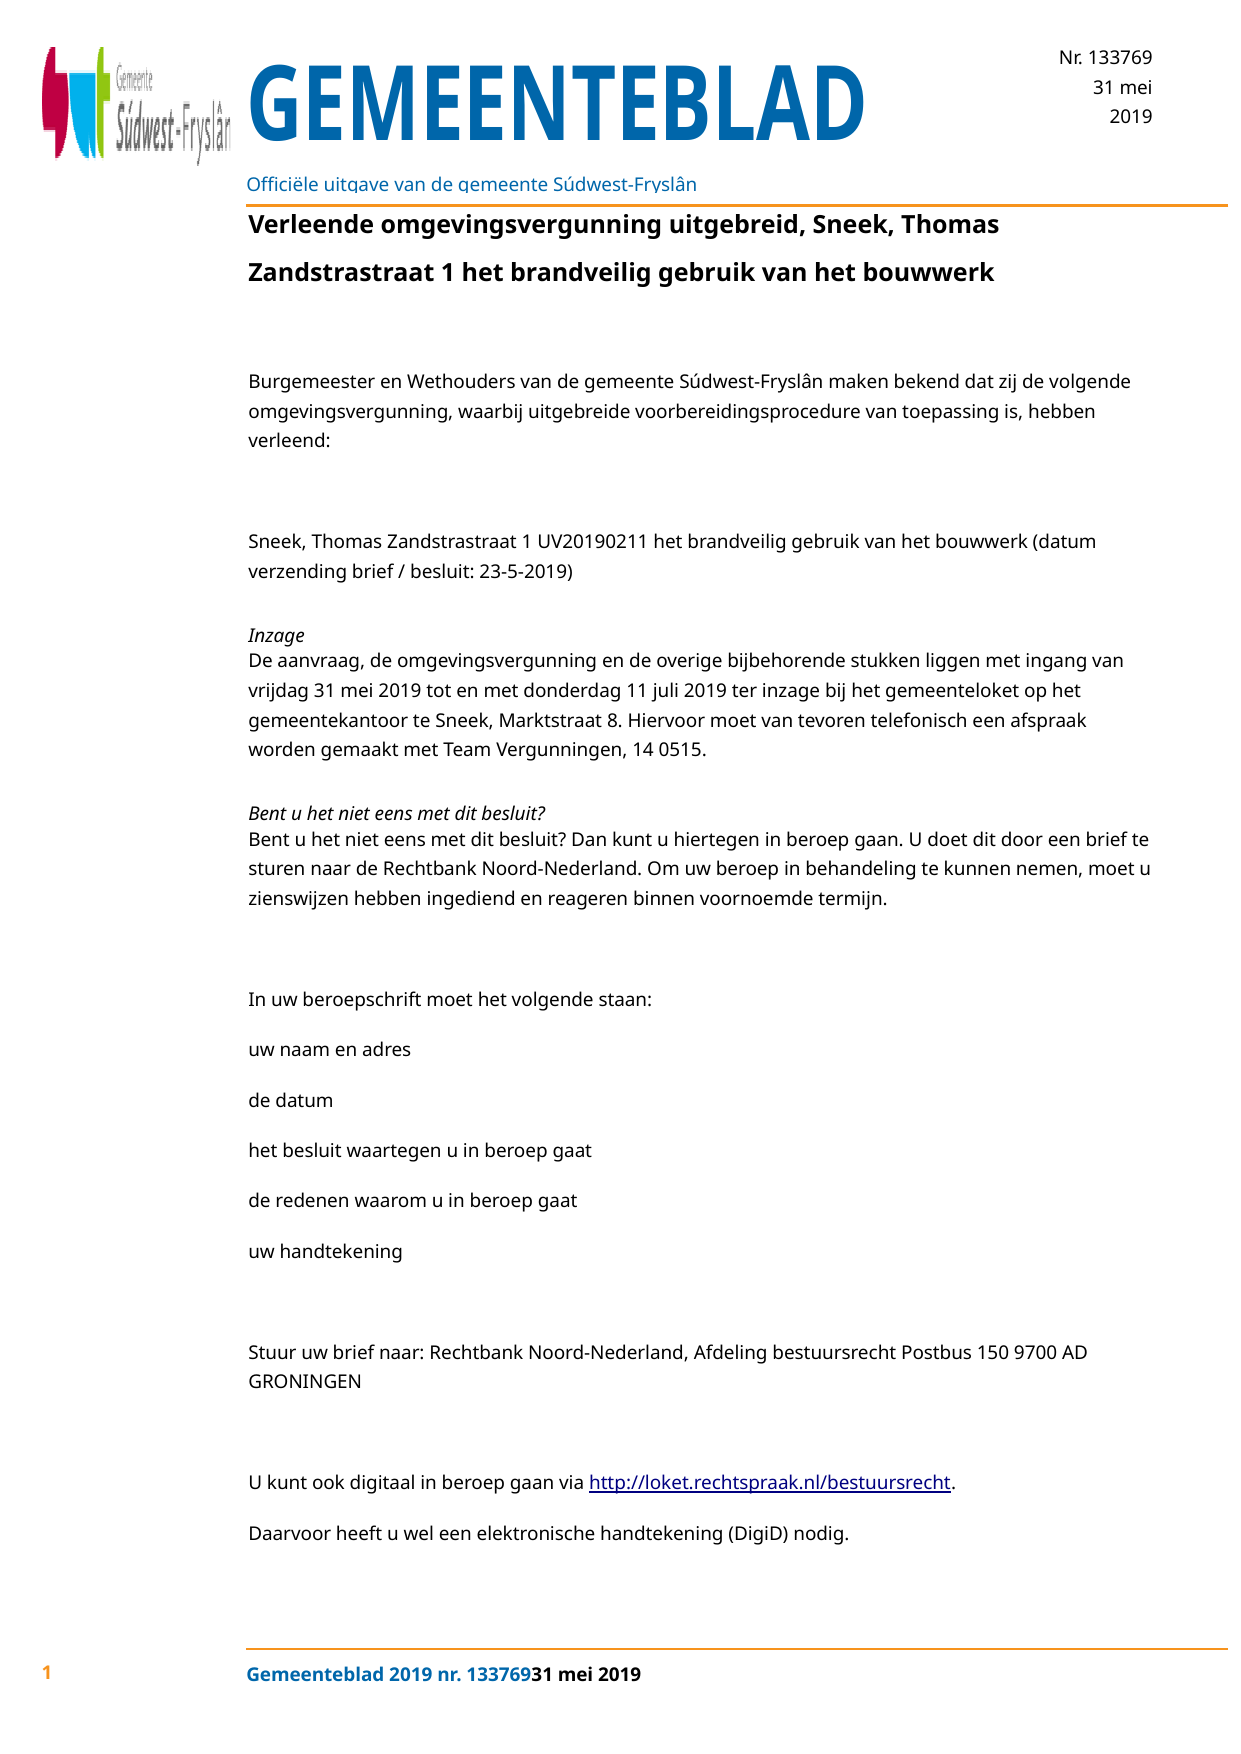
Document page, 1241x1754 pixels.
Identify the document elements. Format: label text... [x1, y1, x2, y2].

text uw handtekening [248, 1238, 1152, 1264]
text Verleende omgevingsvergunning uitgebreid, Sneek, Thomas Zandstrastraat 1 het brandveilig gebruik van het bouwwerk [248, 207, 1152, 288]
text Burgemeester en Wethouders van de gemeente Súdwest-Fryslân maken bekend dat zij de volgende omgevingsvergunning, waarbij uitgebreide voorbereidingsprocedure van toepassing is, hebben verleend: [248, 368, 1152, 453]
text Sneek, Thomas Zandstrastraat 1 UV20190211 het brandveilig gebruik van het bouwwerk (datum verzending brief / besluit: 23-5-2019) [248, 528, 1152, 584]
text het besluit waartegen u in beroep gaat [248, 1137, 1152, 1163]
text U kunt ook digitaal in beroep gaan via http://loket.rechtspraak.nl/bestuursrecht. [248, 1469, 1152, 1495]
text uw naam en adres [248, 1036, 1152, 1062]
text Inzage [248, 622, 1152, 648]
text De aanvraag, de omgevingsvergunning en de overige bijbehorende stukken liggen met ingang van vrijdag 31 mei 2019 tot en met donderdag 11 juli 2019 ter inzage bij het gemeenteloket op het gemeentekantoor te Sneek, Marktstraat 8. Hiervoor moet van tevoren telefonisch een afspraak worden gemaakt met Team Vergunningen, 14 0515. [248, 648, 1152, 762]
picture [41, 47, 231, 172]
text Stuur uw brief naar: Rechtbank Noord-Nederland, Afdeling bestuursrecht Postbus 150 9700 AD GRONINGEN [248, 1339, 1152, 1394]
text de redenen waarom u in beroep gaat [248, 1188, 1152, 1213]
text In uw beroepschrift moet het volgende staan: [248, 986, 1152, 1012]
text Daarvoor heeft u wel een elektronische handtekening (DigiD) nodig. [248, 1520, 1152, 1546]
text Bent u het niet eens met dit besluit? [248, 800, 1152, 826]
text de datum [248, 1087, 1152, 1113]
text Bent u het niet eens met dit besluit? Dan kunt u hiertegen in beroep gaan. U doet dit door een brief te sturen naar de Rechtbank Noord-Nederland. Om uw beroep in behandeling te kunnen nemen, moet u zienswijzen hebben ingediend en reageren binnen voornoemde termijn. [248, 826, 1152, 911]
